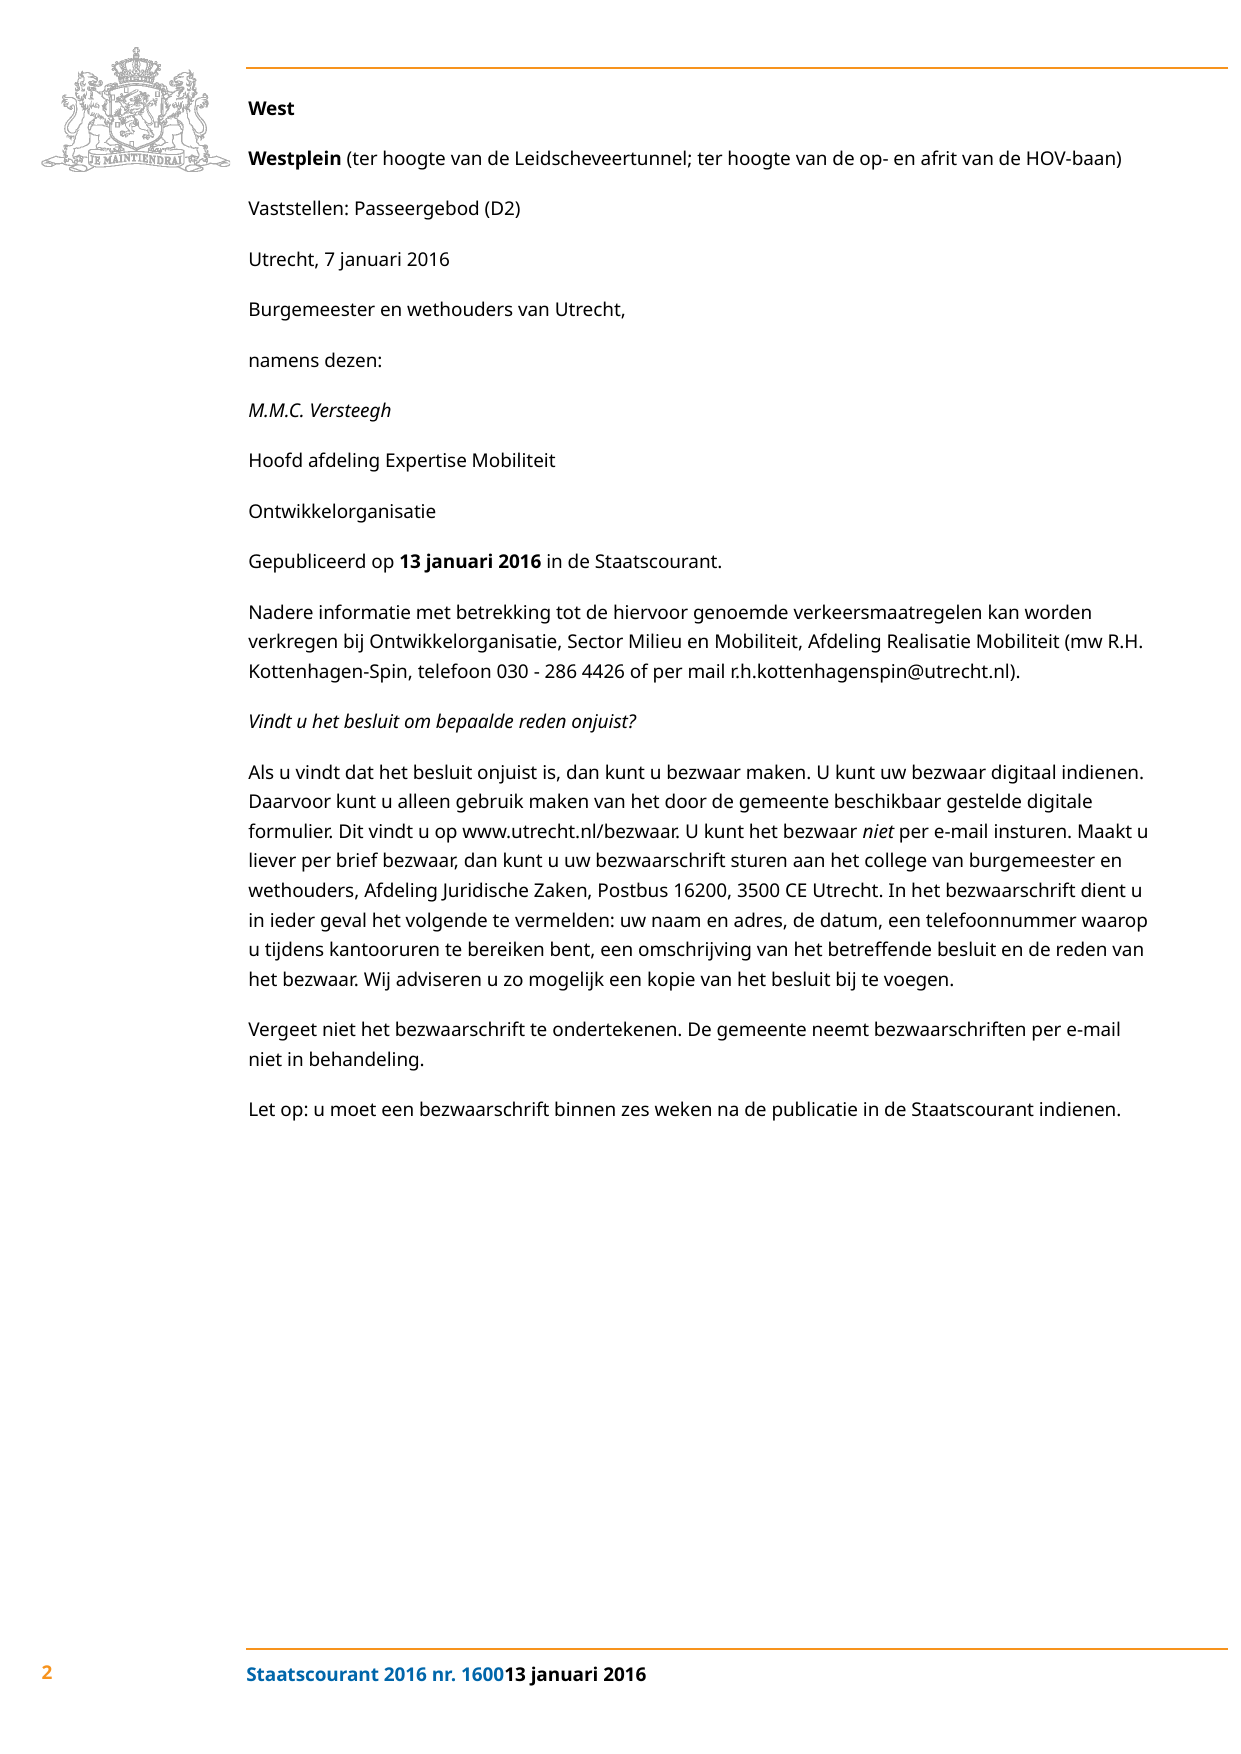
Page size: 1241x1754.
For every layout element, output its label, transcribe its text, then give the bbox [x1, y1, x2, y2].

text Let op: u moet een bezwaarschrift binnen zes weken na de publicatie in de Staatscourant indienen. [248, 1096, 1152, 1122]
text Vaststellen: Passeergebod (D2) [248, 196, 1152, 221]
text Vergeet niet het bezwaarschrift te ondertekenen. De gemeente neemt bezwaarschriften per e-mail niet in behandeling. [248, 1016, 1152, 1072]
text Westplein (ter hoogte van de Leidscheveertunnel; ter hoogte van de op- en afrit van de HOV-baan) [248, 145, 1152, 171]
text namens dezen: [248, 347, 1152, 373]
text West [248, 95, 1152, 121]
text Gepubliceerd op 13 januari 2016 in de Staatscourant. [248, 548, 1152, 574]
picture [41, 47, 231, 172]
text Als u vindt dat het besluit onjuist is, dan kunt u bezwaar maken. U kunt uw bezwaar digitaal indienen. Daarvoor kunt u alleen gebruik maken van het door de gemeente beschikbaar gestelde digitale formulier. Dit vindt u op www.utrecht.nl/bezwaar. U kunt het bezwaar niet per e-mail insturen. Maakt u liever per brief bezwaar, dan kunt u uw bezwaarschrift sturen aan het college van burgemeester en wethouders, Afdeling Juridische Zaken, Postbus 16200, 3500 CE Utrecht. In het bezwaarschrift dient u in ieder geval het volgende te vermelden: uw naam en adres, de datum, een telefoonnummer waarop u tijdens kantooruren te bereiken bent, een omschrijving van het betreffende besluit en de reden van het bezwaar. Wij adviseren u zo mogelijk een kopie van het besluit bij te voegen. [248, 759, 1152, 992]
text Utrecht, 7 januari 2016 [248, 246, 1152, 272]
text Nadere informatie met betrekking tot de hiervoor genoemde verkeersmaatregelen kan worden verkregen bij Ontwikkelorganisatie, Sector Milieu en Mobiliteit, Afdeling Realisatie Mobiliteit (mw R.H. Kottenhagen-Spin, telefoon 030 - 286 4426 of per mail r.h.kottenhagenspin@utrecht.nl). [248, 599, 1152, 684]
text M.M.C. Versteegh [248, 397, 1152, 423]
text Ontwikkelorganisatie [248, 498, 1152, 524]
text Hoofd afdeling Expertise Mobiliteit [248, 448, 1152, 473]
text Burgemeester en wethouders van Utrecht, [248, 296, 1152, 322]
text Vindt u het besluit om bepaalde reden onjuist? [248, 708, 1152, 734]
